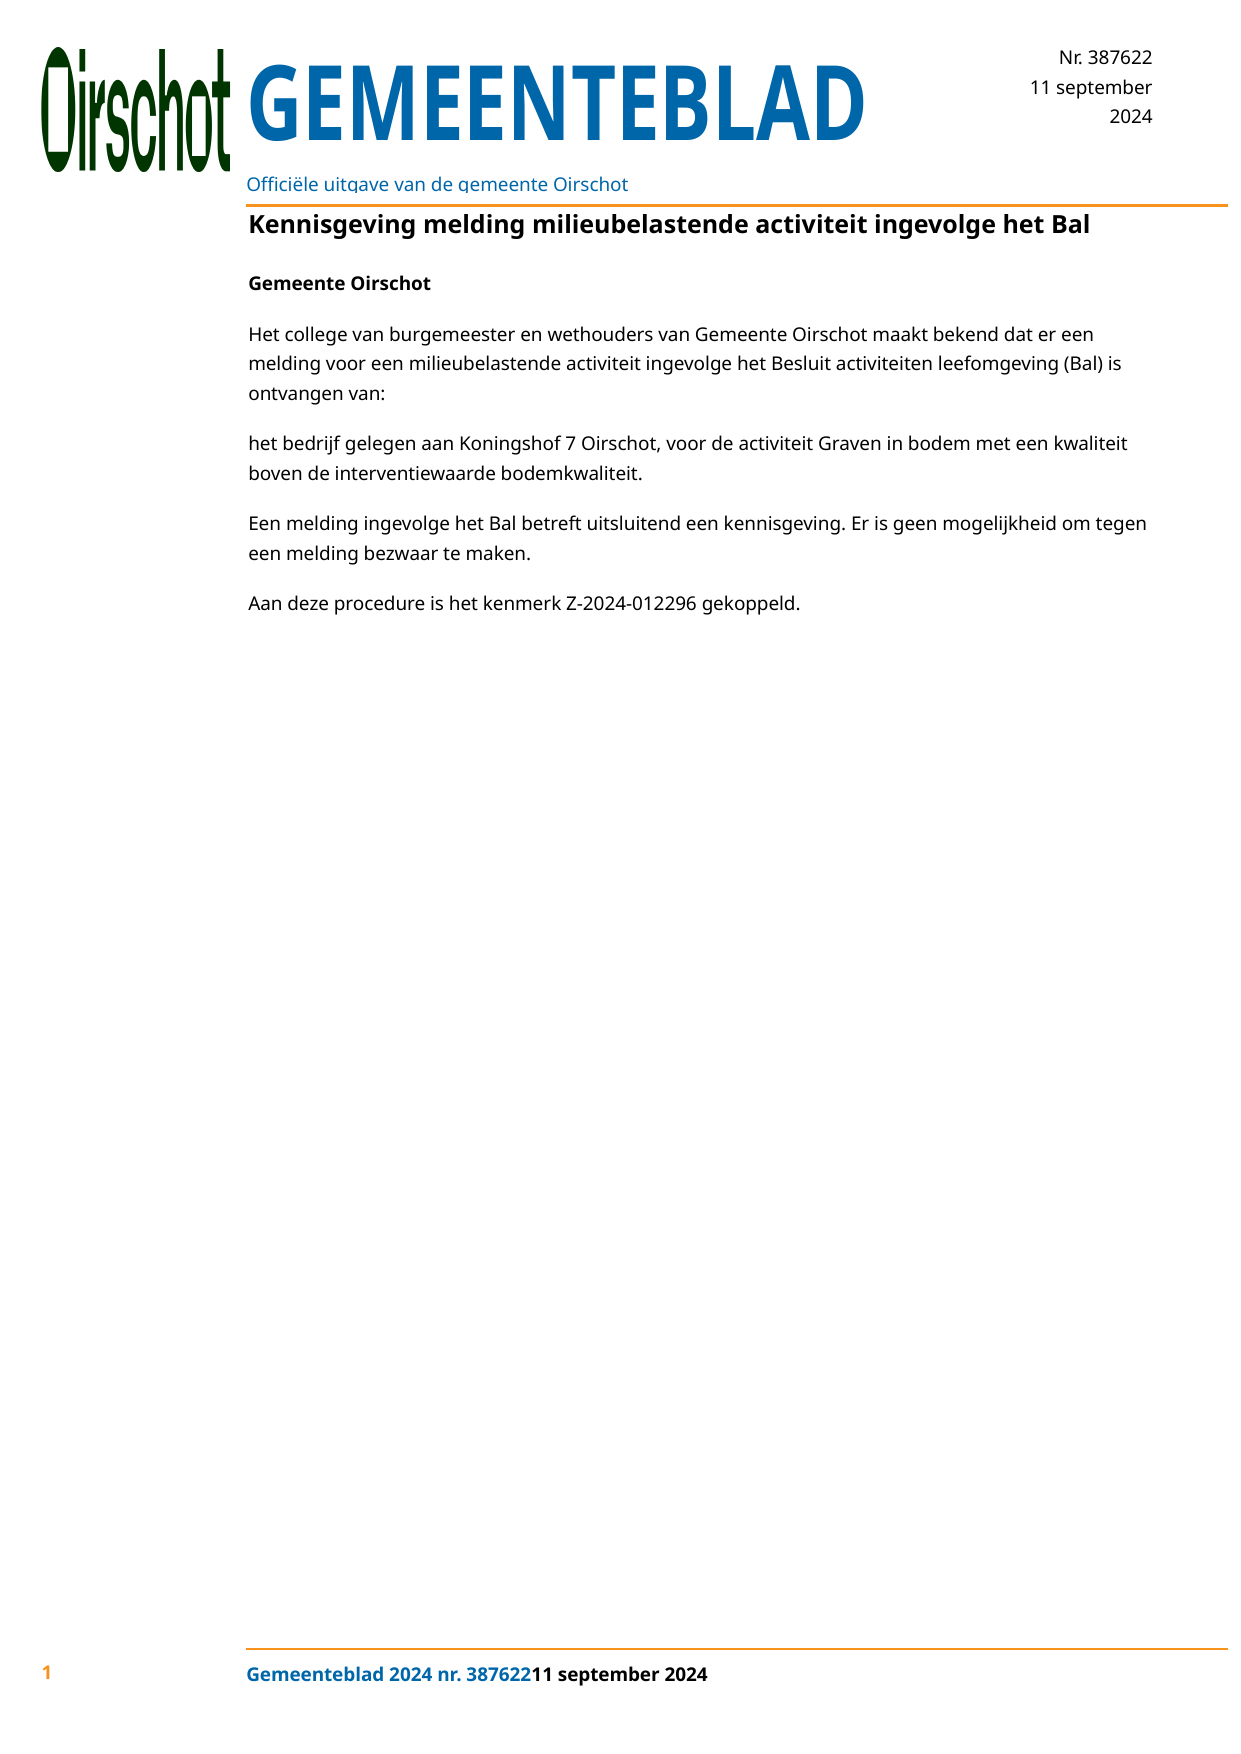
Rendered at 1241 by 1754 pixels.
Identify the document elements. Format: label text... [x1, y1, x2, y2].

text het bedrijf gelegen aan Koningshof 7 Oirschot, voor de activiteit Graven in bodem met een kwaliteit boven de interventiewaarde bodemkwaliteit. [248, 430, 1152, 486]
text Gemeente Oirschot [248, 270, 1152, 296]
text Een melding ingevolge het Bal betreft uitsluitend een kennisgeving. Er is geen mogelijkheid om tegen een melding bezwaar te maken. [248, 510, 1152, 566]
picture [41, 47, 231, 172]
text Aan deze procedure is het kenmerk Z-2024-012296 gekoppeld. [248, 590, 1152, 616]
text Het college van burgemeester en wethouders van Gemeente Oirschot maakt bekend dat er een melding voor een milieubelastende activiteit ingevolge het Besluit activiteiten leefomgeving (Bal) is ontvangen van: [248, 321, 1152, 406]
text Kennisgeving melding milieubelastende activiteit ingevolge het Bal [248, 207, 1152, 241]
